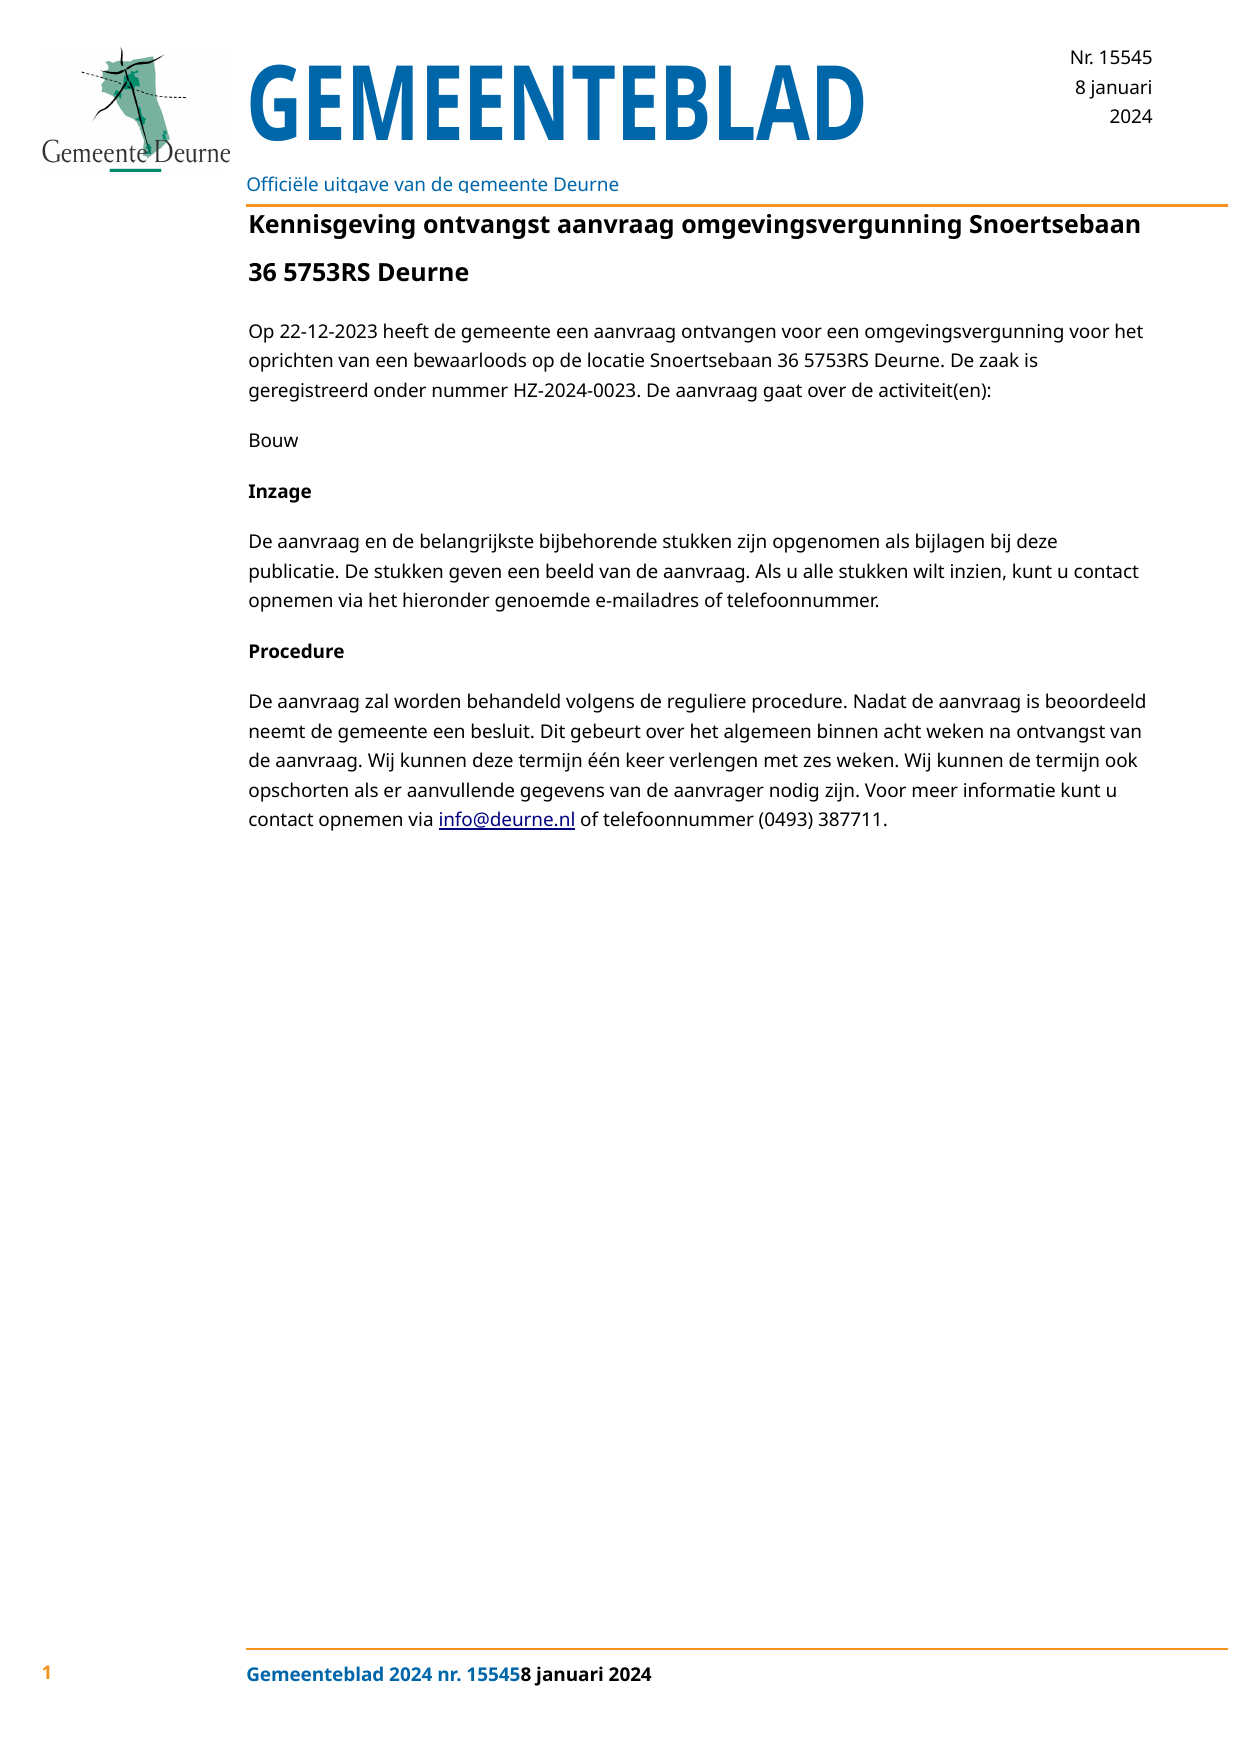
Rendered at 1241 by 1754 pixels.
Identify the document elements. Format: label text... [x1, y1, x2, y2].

text De aanvraag en de belangrijkste bijbehorende stukken zijn opgenomen als bijlagen bij deze publicatie. De stukken geven een beeld van de aanvraag. Als u alle stukken wilt inzien, kunt u contact opnemen via het hieronder genoemde e-mailadres of telefoonnummer. [248, 528, 1152, 613]
picture [41, 47, 231, 172]
text De aanvraag zal worden behandeld volgens de reguliere procedure. Nadat de aanvraag is beoordeeld neemt de gemeente een besluit. Dit gebeurt over het algemeen binnen acht weken na ontvangst van de aanvraag. Wij kunnen deze termijn één keer verlengen met zes weken. Wij kunnen de termijn ook opschorten als er aanvullende gegevens van de aanvrager nodig zijn. Voor meer informatie kunt u contact opnemen via info@deurne.nl of telefoonnummer (0493) 387711. [248, 688, 1152, 832]
text Procedure [248, 638, 1152, 664]
text Op 22-12-2023 heeft de gemeente een aanvraag ontvangen voor een omgevingsvergunning voor het oprichten van een bewaarloods op de locatie Snoertsebaan 36 5753RS Deurne. De zaak is geregistreerd onder nummer HZ-2024-0023. De aanvraag gaat over de activiteit(en): [248, 318, 1152, 403]
text Kennisgeving ontvangst aanvraag omgevingsvergunning Snoertsebaan 36 5753RS Deurne [248, 207, 1152, 288]
text Bouw [248, 427, 1152, 453]
text Inzage [248, 478, 1152, 504]
